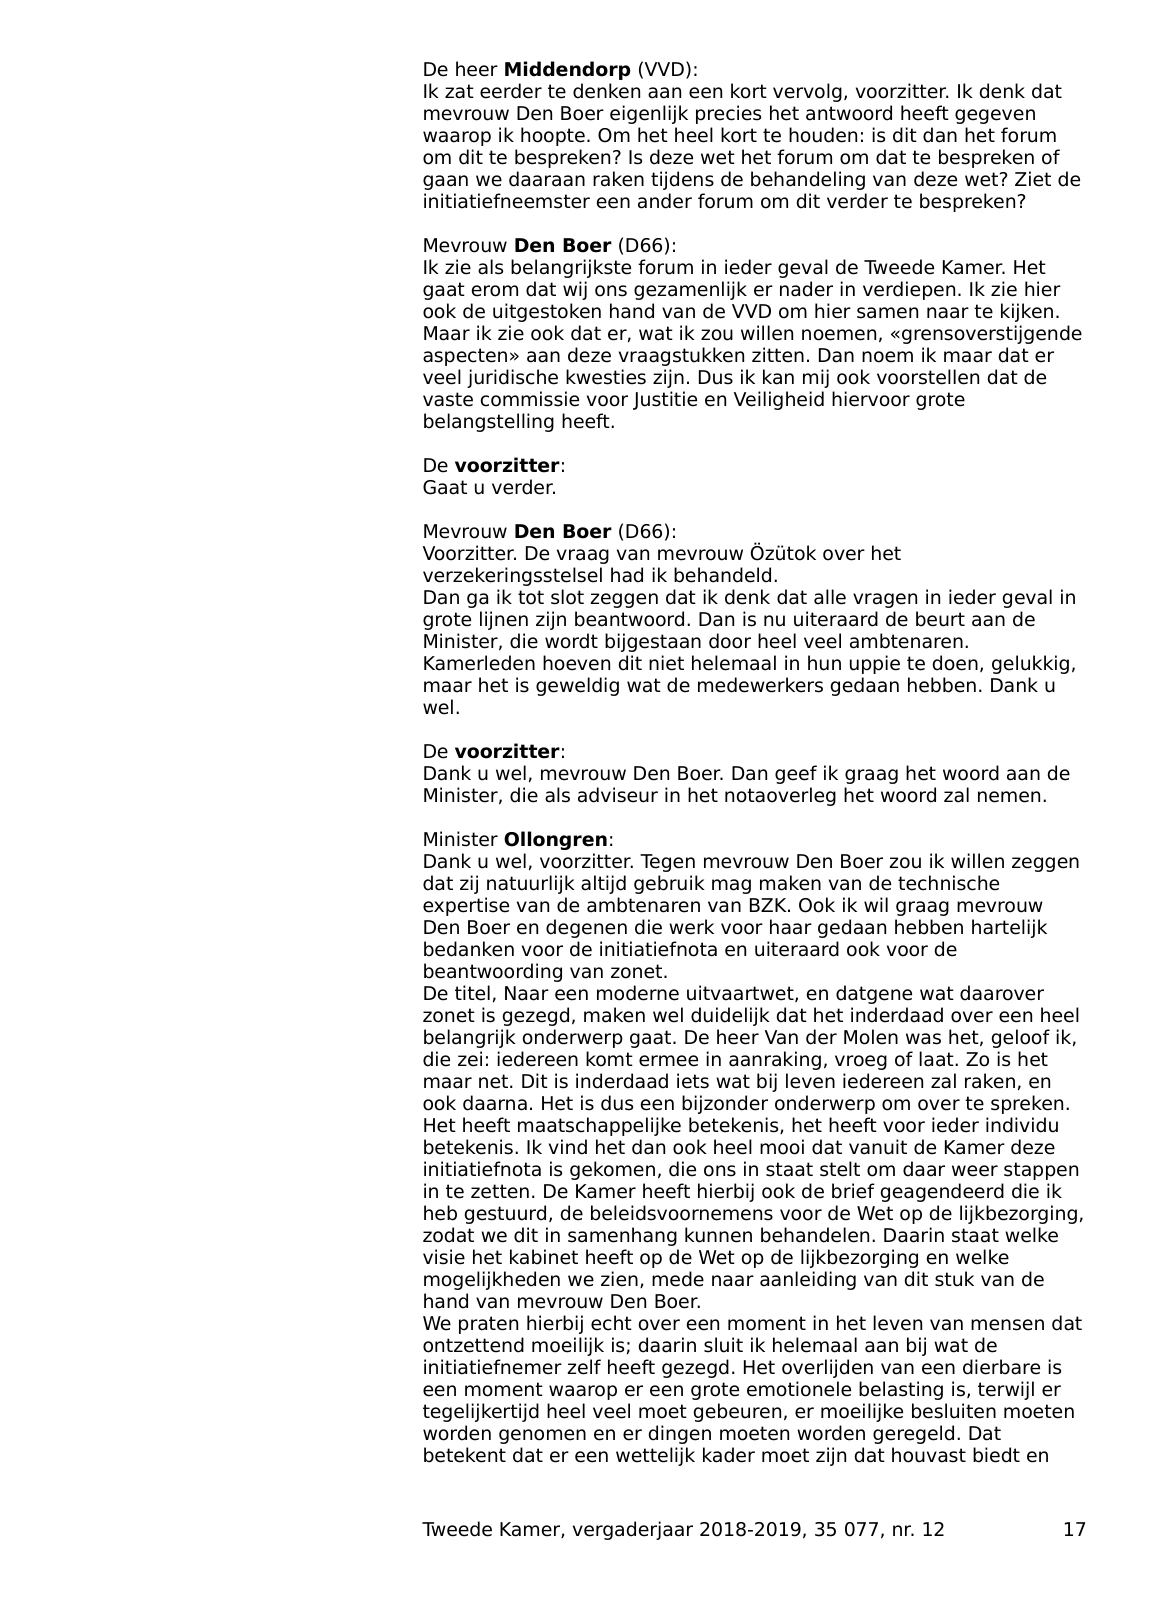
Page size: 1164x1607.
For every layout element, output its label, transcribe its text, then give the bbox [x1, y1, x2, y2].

text Ik zie als belangrijkste forum in ieder geval de Tweede Kamer. Het gaat erom dat wij ons gezamenlijk er nader in verdiepen. Ik zie hier ook de uitgestoken hand van de VVD om hier samen naar te kijken. Maar ik zie ook dat er, wat ik zou willen noemen, «grensoverstijgende aspecten» aan deze vraagstukken zitten. Dan noem ik maar dat er veel juridische kwesties zijn. Dus ik kan mij ook voorstellen dat de vaste commissie voor Justitie en Veiligheid hiervoor grote belangstelling heeft. [422, 257, 1087, 433]
text Dank u wel, mevrouw Den Boer. Dan geef ik graag het woord aan de Minister, die als adviseur in het notaoverleg het woord zal nemen. [422, 763, 1087, 807]
text De heer Middendorp (VVD): [422, 59, 1087, 81]
text Dank u wel, voorzitter. Tegen mevrouw Den Boer zou ik willen zeggen dat zij natuurlijk altijd gebruik mag maken van de technische expertise van de ambtenaren van BZK. Ook ik wil graag mevrouw Den Boer en degenen die werk voor haar gedaan hebben hartelijk bedanken voor de initiatiefnota en uiteraard ook voor de beantwoording van zonet. [422, 851, 1087, 983]
text Minister Ollongren: [422, 829, 1087, 851]
text De titel, Naar een moderne uitvaartwet, en datgene wat daarover zonet is gezegd, maken wel duidelijk dat het inderdaad over een heel belangrijk onderwerp gaat. De heer Van der Molen was het, geloof ik, die zei: iedereen komt ermee in aanraking, vroeg of laat. Zo is het maar net. Dit is inderdaad iets wat bij leven iedereen zal raken, en ook daarna. Het is dus een bijzonder onderwerp om over te spreken. Het heeft maatschappelijke betekenis, het heeft voor ieder individu betekenis. Ik vind het dan ook heel mooi dat vanuit de Kamer deze initiatiefnota is gekomen, die ons in staat stelt om daar weer stappen in te zetten. De Kamer heeft hierbij ook de brief geagendeerd die ik heb gestuurd, de beleidsvoornemens voor de Wet op de lijkbezorging, zodat we dit in samenhang kunnen behandelen. Daarin staat welke visie het kabinet heeft op de Wet op de lijkbezorging en welke mogelijkheden we zien, mede naar aanleiding van dit stuk van de hand van mevrouw Den Boer. [422, 983, 1087, 1313]
text Gaat u verder. [422, 477, 1087, 499]
text De voorzitter: [422, 455, 1087, 477]
text Voorzitter. De vraag van mevrouw Özütok over het verzekeringsstelsel had ik behandeld. [422, 543, 1087, 587]
text Ik zat eerder te denken aan een kort vervolg, voorzitter. Ik denk dat mevrouw Den Boer eigenlijk precies het antwoord heeft gegeven waarop ik hoopte. Om het heel kort te houden: is dit dan het forum om dit te bespreken? Is deze wet het forum om dat te bespreken of gaan we daaraan raken tijdens de behandeling van deze wet? Ziet de initiatiefneemster een ander forum om dit verder te bespreken? [422, 81, 1087, 213]
text Dan ga ik tot slot zeggen dat ik denk dat alle vragen in ieder geval in grote lijnen zijn beantwoord. Dan is nu uiteraard de beurt aan de Minister, die wordt bijgestaan door heel veel ambtenaren. Kamerleden hoeven dit niet helemaal in hun uppie te doen, gelukkig, maar het is geweldig wat de medewerkers gedaan hebben. Dank u wel. [422, 587, 1087, 719]
text De voorzitter: [422, 741, 1087, 763]
text Mevrouw Den Boer (D66): [422, 235, 1087, 257]
text We praten hierbij echt over een moment in het leven van mensen dat ontzettend moeilijk is; daarin sluit ik helemaal aan bij wat de initiatiefnemer zelf heeft gezegd. Het overlijden van een dierbare is een moment waarop er een grote emotionele belasting is, terwijl er tegelijkertijd heel veel moet gebeuren, er moeilijke besluiten moeten worden genomen en er dingen moeten worden geregeld. Dat betekent dat er een wettelijk kader moet zijn dat houvast biedt en [422, 1313, 1087, 1467]
text Mevrouw Den Boer (D66): [422, 521, 1087, 543]
